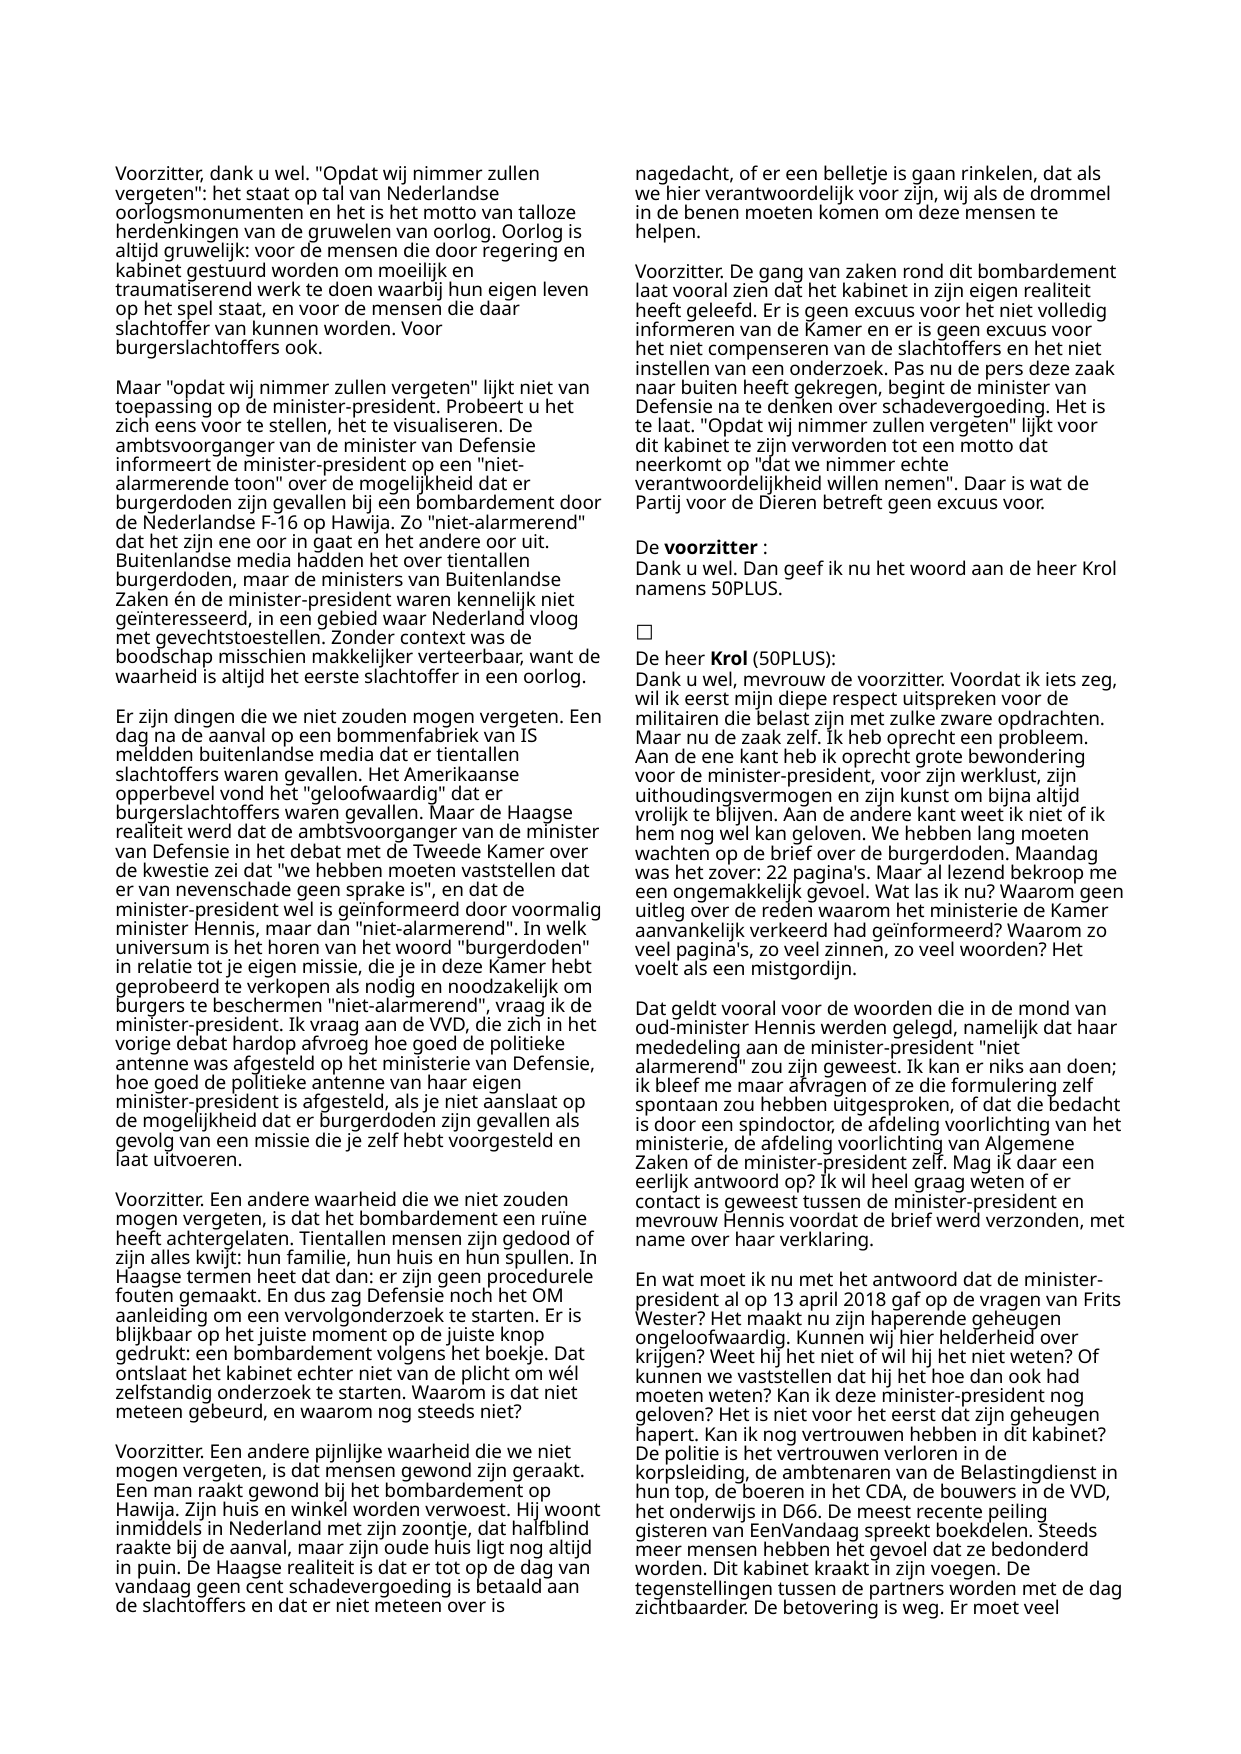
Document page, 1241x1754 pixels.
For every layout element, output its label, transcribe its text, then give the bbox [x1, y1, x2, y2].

text De heer Krol (50PLUS): [635, 645, 1125, 671]
text En wat moet ik nu met het antwoord dat de minister-president al op 13 april 2018 gaf op de vragen van Frits Wester? Het maakt nu zijn haperende geheugen ongeloofwaardig. Kunnen wij hier helderheid over krijgen? Weet hij het niet of wil hij het niet weten? Of kunnen we vaststellen dat hij het hoe dan ook had moeten weten? Kan ik deze minister-president nog geloven? Het is niet voor het eerst dat zijn geheugen hapert. Kan ik nog vertrouwen hebben in dit kabinet? De politie is het vertrouwen verloren in de korpsleiding, de ambtenaren van de Belastingdienst in hun top, de boeren in het CDA, de bouwers in de VVD, het onderwijs in D66. De meest recente peiling gisteren van EenVandaag spreekt boekdelen. Steeds meer mensen hebben het gevoel dat ze bedonderd worden. Dit kabinet kraakt in zijn voegen. De tegenstellingen tussen de partners worden met de dag zichtbaarder. De betovering is weg. Er moet veel [635, 1271, 1125, 1618]
text Dat geldt vooral voor de woorden die in de mond van oud-minister Hennis werden gelegd, namelijk dat haar mededeling aan de minister-president "niet alarmerend" zou zijn geweest. Ik kan er niks aan doen; ik bleef me maar afvragen of ze die formulering zelf spontaan zou hebben uitgesproken, of dat die bedacht is door een spindoctor, de afdeling voorlichting van het ministerie, de afdeling voorlichting van Algemene Zaken of de minister-president zelf. Mag ik daar een eerlijk antwoord op? Ik wil heel graag weten of er contact is geweest tussen de minister-president en mevrouw Hennis voordat de brief werd verzonden, met name over haar verklaring. [635, 1000, 1125, 1251]
text Maar "opdat wij nimmer zullen vergeten" lijkt niet van toepassing op de minister-president. Probeert u het zich eens voor te stellen, het te visualiseren. De ambtsvoorganger van de minister van Defensie informeert de minister-president op een "niet-alarmerende toon" over de mogelijkheid dat er burgerdoden zijn gevallen bij een bombardement door de Nederlandse F-16 op Hawija. Zo "niet-alarmerend" dat het zijn ene oor in gaat en het andere oor uit. Buitenlandse media hadden het over tientallen burgerdoden, maar de ministers van Buitenlandse Zaken én de minister-president waren kennelijk niet geïnteresseerd, in een gebied waar Nederland vloog met gevechtstoestellen. Zonder context was de boodschap misschien makkelijker verteerbaar, want de waarheid is altijd het eerste slachtoffer in een oorlog. [115, 379, 605, 687]
text Dank u wel. Dan geef ik nu het woord aan de heer Krol namens 50PLUS. [635, 560, 1125, 599]
text Er zijn dingen die we niet zouden mogen vergeten. Een dag na de aanval op een bommenfabriek van IS meldden buitenlandse media dat er tientallen slachtoffers waren gevallen. Het Amerikaanse opperbevel vond het "geloofwaardig" dat er burgerslachtoffers waren gevallen. Maar de Haagse realiteit werd dat de ambtsvoorganger van de minister van Defensie in het debat met de Tweede Kamer over de kwestie zei dat "we hebben moeten vaststellen dat er van nevenschade geen sprake is", en dat de minister-president wel is geïnformeerd door voormalig minister Hennis, maar dan "niet-alarmerend". In welk universum is het horen van het woord "burgerdoden" in relatie tot je eigen missie, die je in deze Kamer hebt geprobeerd te verkopen als nodig en noodzakelijk om burgers te beschermen "niet-alarmerend", vraag ik de minister-president. Ik vraag aan de VVD, die zich in het vorige debat hardop afvroeg hoe goed de politieke antenne was afgesteld op het ministerie van Defensie, hoe goed de politieke antenne van haar eigen minister-president is afgesteld, als je niet aanslaat op de mogelijkheid dat er burgerdoden zijn gevallen als gevolg van een missie die je zelf hebt voorgesteld en laat uitvoeren. [115, 708, 605, 1170]
text Voorzitter. Een andere waarheid die we niet zouden mogen vergeten, is dat het bombardement een ruïne heeft achtergelaten. Tientallen mensen zijn gedood of zijn alles kwijt: hun familie, hun huis en hun spullen. In Haagse termen heet dat dan: er zijn geen procedurele fouten gemaakt. En dus zag Defensie noch het OM aanleiding om een vervolgonderzoek te starten. Er is blijkbaar op het juiste moment op de juiste knop gedrukt: een bombardement volgens het boekje. Dat ontslaat het kabinet echter niet van de plicht om wél zelfstandig onderzoek te starten. Waarom is dat niet meteen gebeurd, en waarom nog steeds niet? [115, 1191, 605, 1422]
text Voorzitter, dank u wel. "Opdat wij nimmer zullen vergeten": het staat op tal van Nederlandse oorlogsmonumenten en het is het motto van talloze herdenkingen van de gruwelen van oorlog. Oorlog is altijd gruwelijk: voor de mensen die door regering en kabinet gestuurd worden om moeilijk en traumatiserend werk te doen waarbij hun eigen leven op het spel staat, en voor de mensen die daar slachtoffer van kunnen worden. Voor burgerslachtoffers ook. [115, 165, 605, 358]
text De voorzitter : [635, 534, 1125, 560]
text nagedacht, of er een belletje is gaan rinkelen, dat als we hier verantwoordelijk voor zijn, wij als de drommel in de benen moeten komen om deze mensen te helpen. [635, 165, 1125, 242]
text Voorzitter. Een andere pijnlijke waarheid die we niet mogen vergeten, is dat mensen gewond zijn geraakt. Een man raakt gewond bij het bombardement op Hawija. Zijn huis en winkel worden verwoest. Hij woont inmiddels in Nederland met zijn zoontje, dat halfblind raakte bij de aanval, maar zijn oude huis ligt nog altijd in puin. De Haagse realiteit is dat er tot op de dag van vandaag geen cent schadevergoeding is betaald aan de slachtoffers en dat er niet meteen over is [115, 1443, 605, 1616]
text ⬜ [635, 619, 1125, 645]
text Dank u wel, mevrouw de voorzitter. Voordat ik iets zeg, wil ik eerst mijn diepe respect uitspreken voor de militairen die belast zijn met zulke zware opdrachten. Maar nu de zaak zelf. Ik heb oprecht een probleem. Aan de ene kant heb ik oprecht grote bewondering voor de minister-president, voor zijn werklust, zijn uithoudingsvermogen en zijn kunst om bijna altijd vrolijk te blijven. Aan de andere kant weet ik niet of ik hem nog wel kan geloven. We hebben lang moeten wachten op de brief over de burgerdoden. Maandag was het zover: 22 pagina's. Maar al lezend bekroop me een ongemakkelijk gevoel. Wat las ik nu? Waarom geen uitleg over de reden waarom het ministerie de Kamer aanvankelijk verkeerd had geïnformeerd? Waarom zo veel pagina's, zo veel zinnen, zo veel woorden? Het voelt als een mistgordijn. [635, 671, 1125, 979]
text Voorzitter. De gang van zaken rond dit bombardement laat vooral zien dat het kabinet in zijn eigen realiteit heeft geleefd. Er is geen excuus voor het niet volledig informeren van de Kamer en er is geen excuus voor het niet compenseren van de slachtoffers en het niet instellen van een onderzoek. Pas nu de pers deze zaak naar buiten heeft gekregen, begint de minister van Defensie na te denken over schadevergoeding. Het is te laat. "Opdat wij nimmer zullen vergeten" lijkt voor dit kabinet te zijn verworden tot een motto dat neerkomt op "dat we nimmer echte verantwoordelijkheid willen nemen". Daar is wat de Partij voor de Dieren betreft geen excuus voor. [635, 263, 1125, 514]
